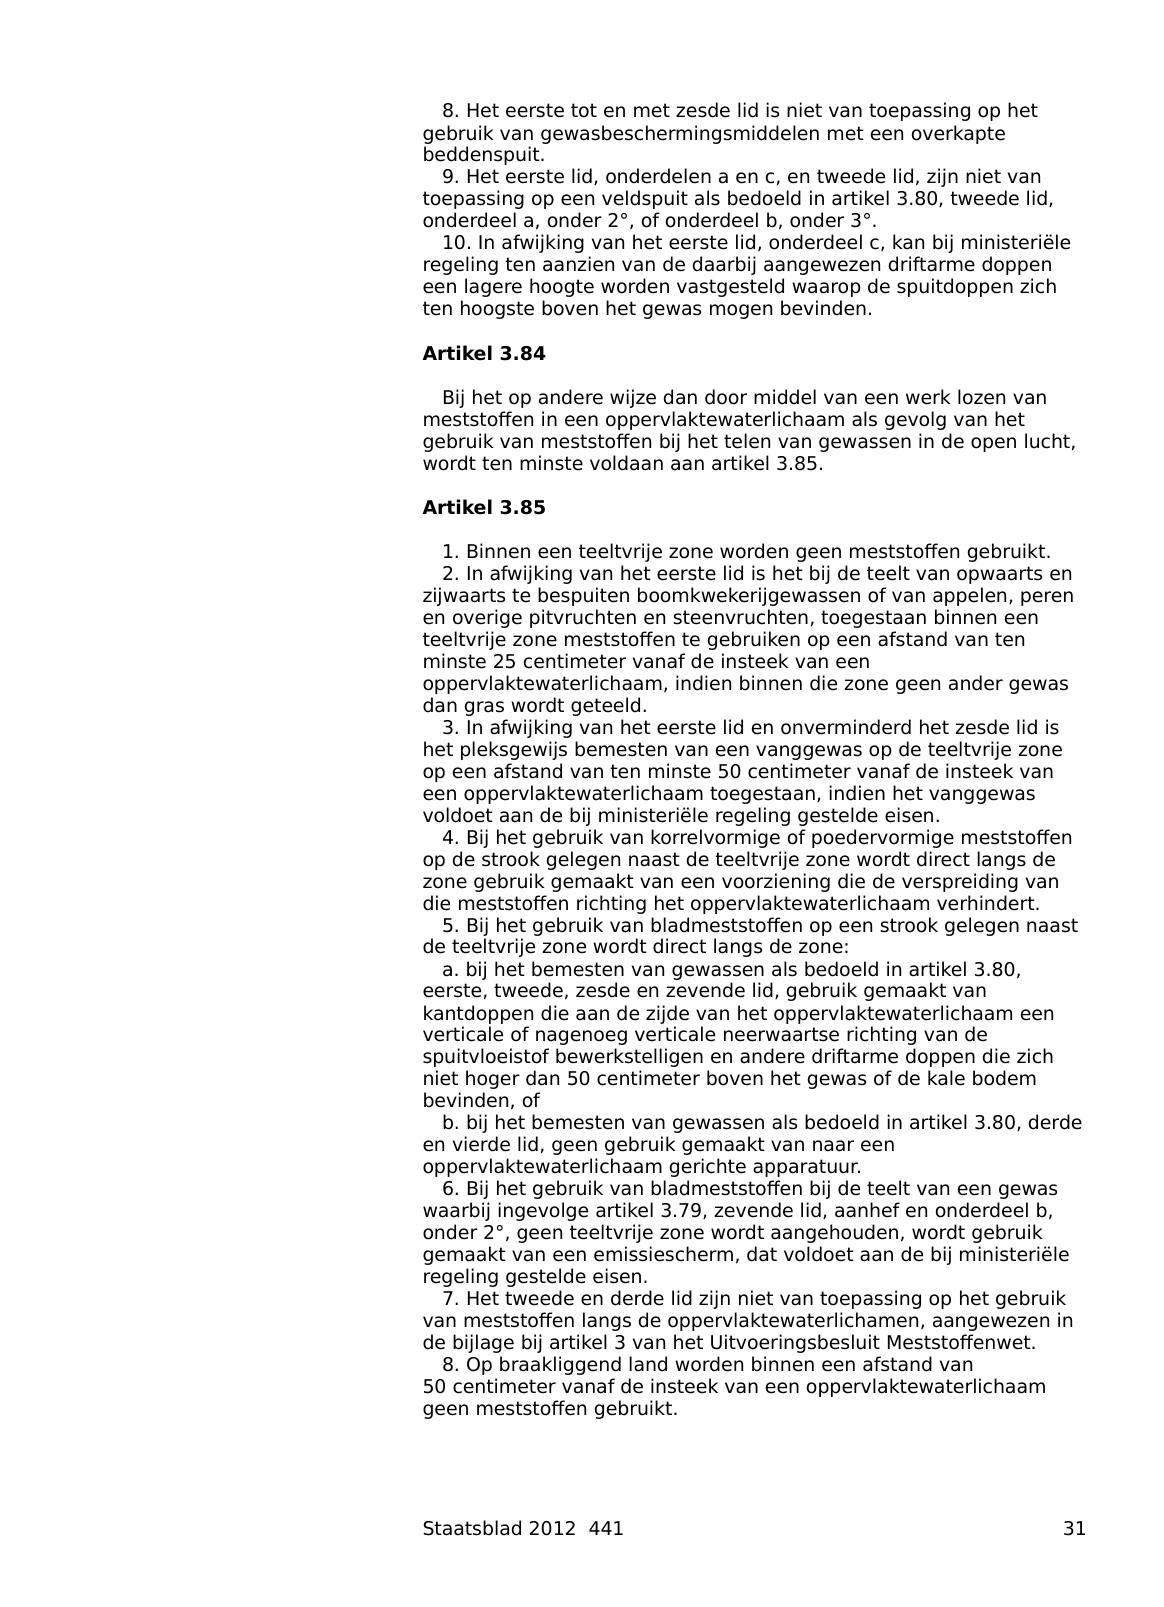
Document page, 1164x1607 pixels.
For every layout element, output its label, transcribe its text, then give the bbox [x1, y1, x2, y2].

text 10. In afwijking van het eerste lid, onderdeel c, kan bij ministeriële regeling ten aanzien van de daarbij aangewezen driftarme doppen een lagere hoogte worden vastgesteld waarop de spuitdoppen zich ten hoogste boven het gewas mogen bevinden. [422, 232, 1087, 320]
text 2. In afwijking van het eerste lid is het bij de teelt van opwaarts en zijwaarts te bespuiten boomkwekerijgewassen of van appelen, peren en overige pitvruchten en steenvruchten, toegestaan binnen een teeltvrije zone meststoffen te gebruiken op een afstand van ten minste 25 centimeter vanaf de insteek van een oppervlaktewaterlichaam, indien binnen die zone geen ander gewas dan gras wordt geteeld. [422, 563, 1087, 717]
text Bij het op andere wijze dan door middel van een werk lozen van meststoffen in een oppervlaktewaterlichaam als gevolg van het gebruik van meststoffen bij het telen van gewassen in de open lucht, wordt ten minste voldaan aan artikel 3.85. [422, 387, 1087, 474]
text 6. Bij het gebruik van bladmeststoffen bij de teelt van een gewas waarbij ingevolge artikel 3.79, zevende lid, aanhef en onderdeel b, onder 2°, geen teeltvrije zone wordt aangehouden, wordt gebruik gemaakt van een emissiescherm, dat voldoet aan de bij ministeriële regeling gestelde eisen. [422, 1178, 1087, 1288]
text 8. Het eerste tot en met zesde lid is niet van toepassing op het gebruik van gewasbeschermingsmiddelen met een overkapte beddenspuit. [422, 100, 1087, 166]
subtitle Artikel 3.84 [422, 342, 1087, 364]
text a. bij het bemesten van gewassen als bedoeld in artikel 3.80, eerste, tweede, zesde en zevende lid, gebruik gemaakt van kantdoppen die aan de zijde van het oppervlaktewaterlichaam een verticale of nagenoeg verticale neerwaartse richting van de spuitvloeistof bewerkstelligen en andere driftarme doppen die zich niet hoger dan 50 centimeter boven het gewas of de kale bodem bevinden, of [422, 958, 1087, 1112]
text 3. In afwijking van het eerste lid en onverminderd het zesde lid is het pleksgewijs bemesten van een vanggewas op de teeltvrije zone op een afstand van ten minste 50 centimeter vanaf de insteek van een oppervlaktewaterlichaam toegestaan, indien het vanggewas voldoet aan de bij ministeriële regeling gestelde eisen. [422, 717, 1087, 827]
subtitle Artikel 3.85 [422, 497, 1087, 519]
text b. bij het bemesten van gewassen als bedoeld in artikel 3.80, derde en vierde lid, geen gebruik gemaakt van naar een oppervlaktewaterlichaam gerichte apparatuur. [422, 1112, 1087, 1178]
text 5. Bij het gebruik van bladmeststoffen op een strook gelegen naast de teeltvrije zone wordt direct langs de zone: [422, 914, 1087, 958]
text 9. Het eerste lid, onderdelen a en c, en tweede lid, zijn niet van toepassing op een veldspuit als bedoeld in artikel 3.80, tweede lid, onderdeel a, onder 2°, of onderdeel b, onder 3°. [422, 166, 1087, 232]
text 8. Op braakliggend land worden binnen een afstand van 50 centimeter vanaf de insteek van een oppervlaktewaterlichaam geen meststoffen gebruikt. [422, 1354, 1087, 1420]
text 7. Het tweede en derde lid zijn niet van toepassing op het gebruik van meststoffen langs de oppervlaktewaterlichamen, aangewezen in de bijlage bij artikel 3 van het Uitvoeringsbesluit Meststoffenwet. [422, 1288, 1087, 1354]
text 1. Binnen een teeltvrije zone worden geen meststoffen gebruikt. [422, 541, 1087, 563]
text 4. Bij het gebruik van korrelvormige of poedervormige meststoffen op de strook gelegen naast de teeltvrije zone wordt direct langs de zone gebruik gemaakt van een voorziening die de verspreiding van die meststoffen richting het oppervlaktewaterlichaam verhindert. [422, 827, 1087, 914]
